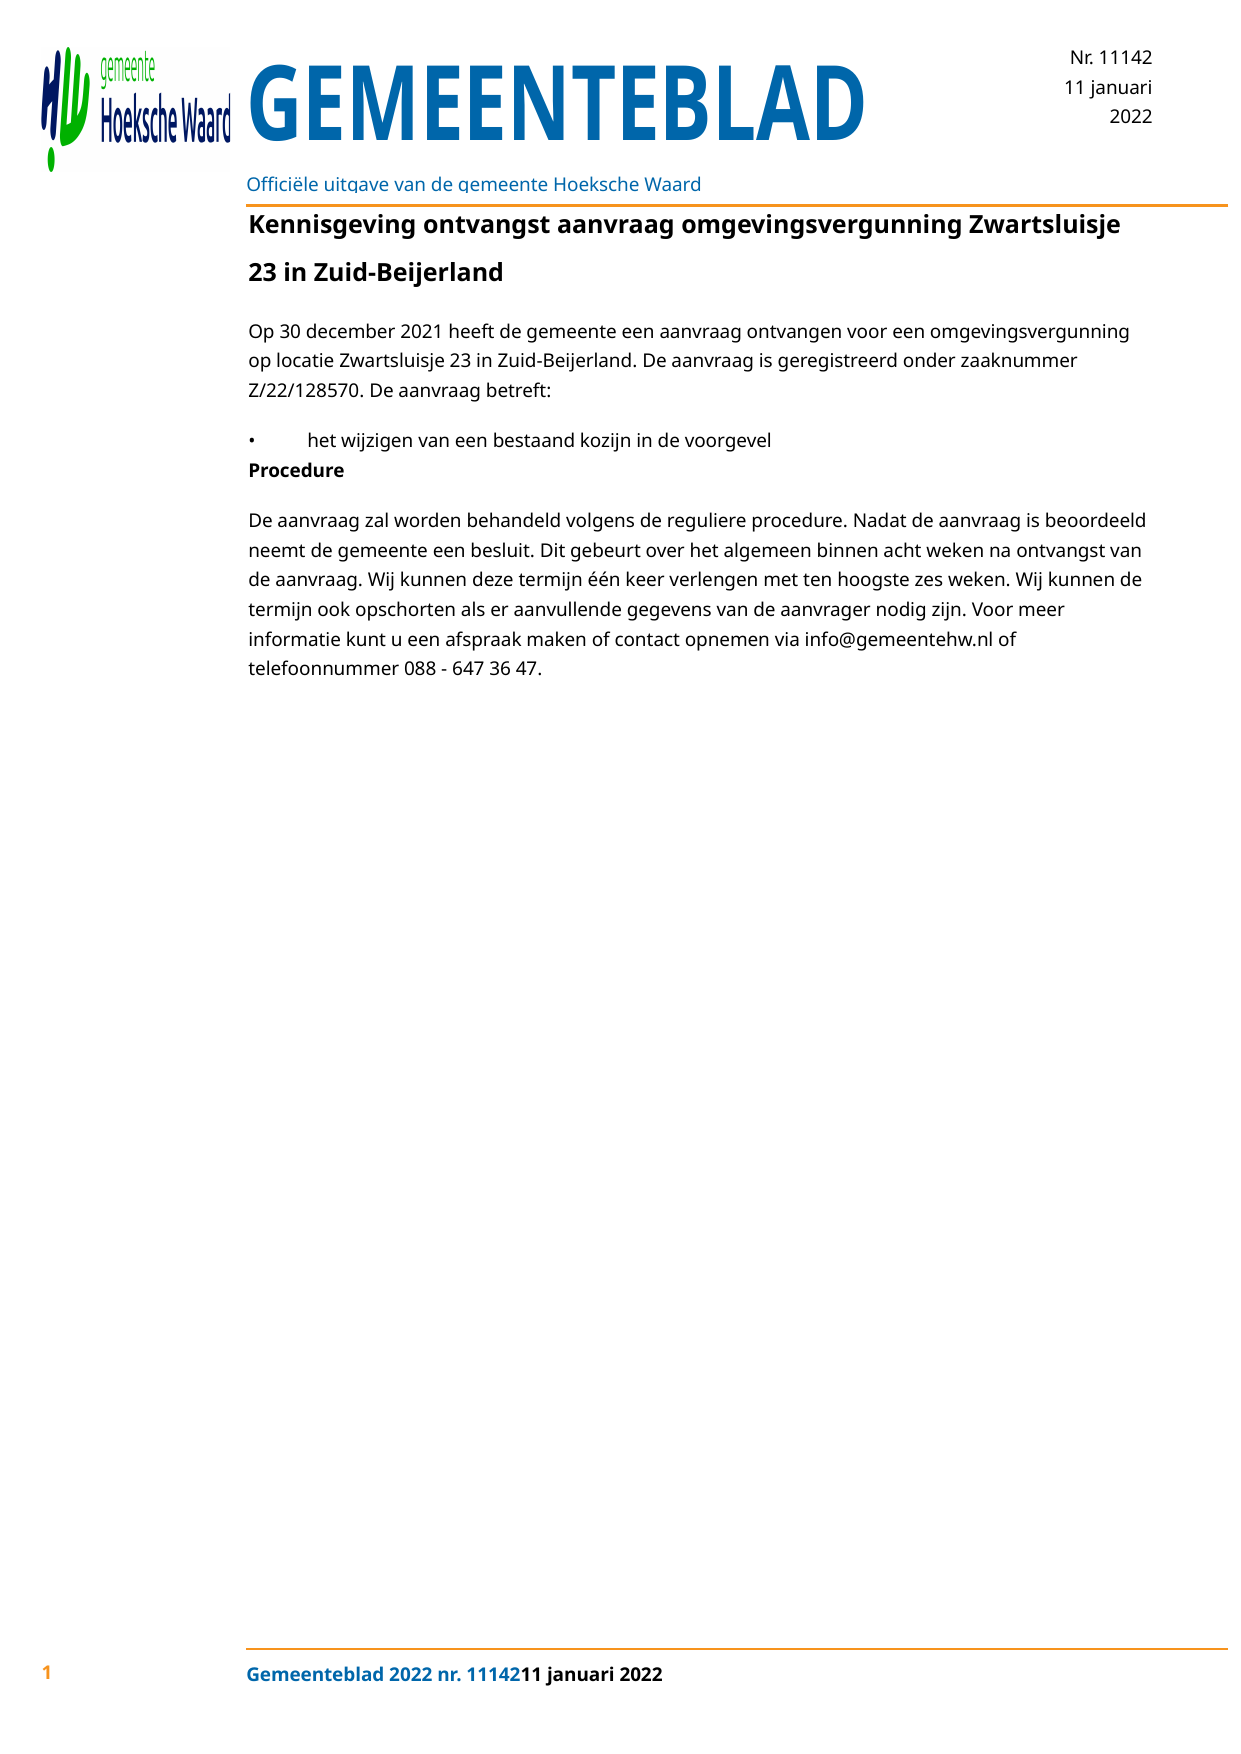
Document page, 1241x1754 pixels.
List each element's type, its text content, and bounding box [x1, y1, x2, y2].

list het wijzigen van een bestaand kozijn in de voorgevel [248, 427, 1152, 453]
text Op 30 december 2021 heeft de gemeente een aanvraag ontvangen voor een omgevingsvergunning op locatie Zwartsluisje 23 in Zuid-Beijerland. De aanvraag is geregistreerd onder zaaknummer Z/22/128570. De aanvraag betreft: [248, 318, 1152, 403]
text Procedure [248, 457, 1152, 483]
text Kennisgeving ontvangst aanvraag omgevingsvergunning Zwartsluisje 23 in Zuid-Beijerland [248, 207, 1152, 288]
picture [41, 47, 231, 172]
text De aanvraag zal worden behandeld volgens de reguliere procedure. Nadat de aanvraag is beoordeeld neemt de gemeente een besluit. Dit gebeurt over het algemeen binnen acht weken na ontvangst van de aanvraag. Wij kunnen deze termijn één keer verlengen met ten hoogste zes weken. Wij kunnen de termijn ook opschorten als er aanvullende gegevens van de aanvrager nodig zijn. Voor meer informatie kunt u een afspraak maken of contact opnemen via info@gemeentehw.nl of telefoonnummer 088 - 647 36 47. [248, 507, 1152, 681]
